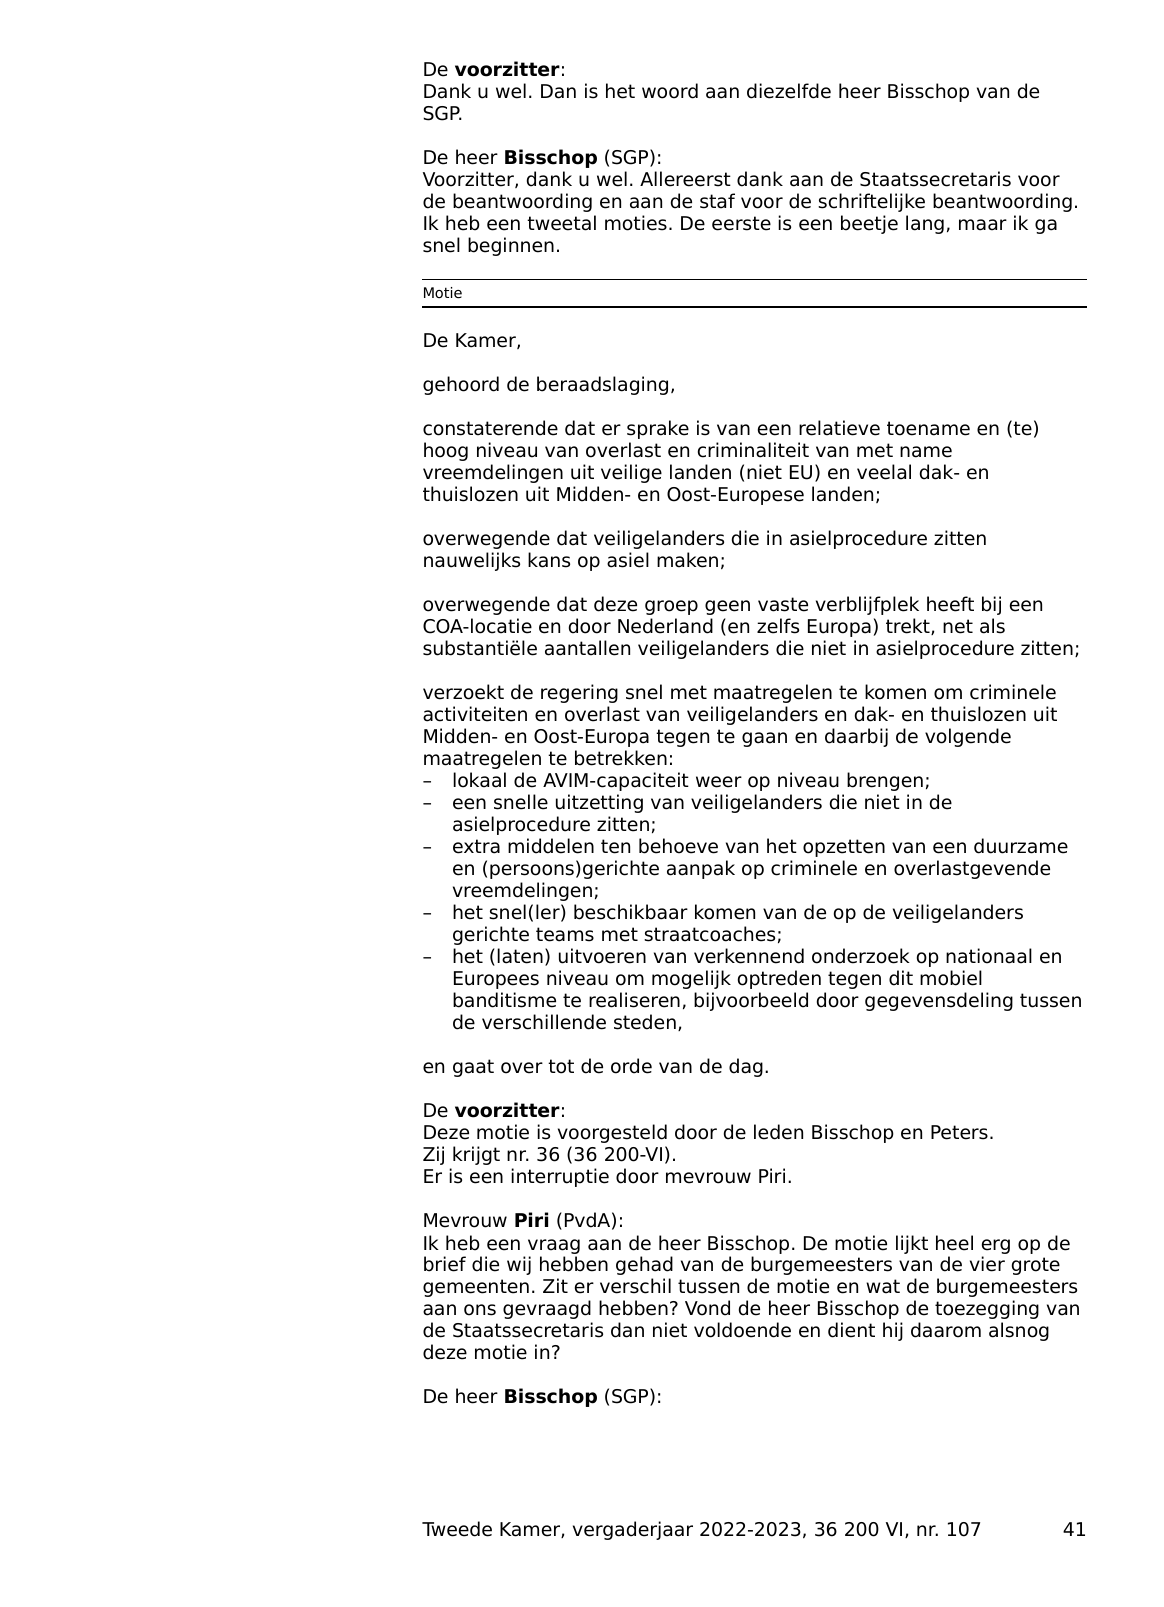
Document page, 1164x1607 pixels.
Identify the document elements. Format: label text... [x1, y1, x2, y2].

text gehoord de beraadslaging, [422, 374, 1087, 396]
text De voorzitter: [422, 59, 1087, 81]
text constaterende dat er sprake is van een relatieve toename en (te) hoog niveau van overlast en criminaliteit van met name vreemdelingen uit veilige landen (niet EU) en veelal dak- en thuislozen uit Midden- en Oost-Europese landen; [422, 418, 1087, 506]
text De heer Bisschop (SGP): [422, 1386, 1087, 1408]
text Dank u wel. Dan is het woord aan diezelfde heer Bisschop van de SGP. [422, 81, 1087, 125]
text Deze motie is voorgesteld door de leden Bisschop en Peters. [422, 1122, 1087, 1144]
text – het (laten) uitvoeren van verkennend onderzoek op nationaal en Europees niveau om mogelijk optreden tegen dit mobiel banditisme te realiseren, bijvoorbeeld door gegevensdeling tussen de verschillende steden, [422, 946, 1087, 1034]
text De voorzitter: [422, 1100, 1087, 1122]
text Zij krijgt nr. 36 (36 200-VI). [422, 1144, 1087, 1166]
text overwegende dat deze groep geen vaste verblijfplek heeft bij een COA-locatie en door Nederland (en zelfs Europa) trekt, net als substantiële aantallen veiligelanders die niet in asielprocedure zitten; [422, 594, 1087, 660]
text overwegende dat veiligelanders die in asielprocedure zitten nauwelijks kans op asiel maken; [422, 528, 1087, 572]
text verzoekt de regering snel met maatregelen te komen om criminele activiteiten en overlast van veiligelanders en dak- en thuislozen uit Midden- en Oost-Europa tegen te gaan en daarbij de volgende maatregelen te betrekken: [422, 682, 1087, 770]
text Mevrouw Piri (PvdA): [422, 1210, 1087, 1232]
text Voorzitter, dank u wel. Allereerst dank aan de Staatssecretaris voor de beantwoording en aan de staf voor de schriftelijke beantwoording. Ik heb een tweetal moties. De eerste is een beetje lang, maar ik ga snel beginnen. [422, 169, 1087, 257]
text De Kamer, [422, 329, 1087, 352]
text – lokaal de AVIM-capaciteit weer op niveau brengen; [422, 770, 1087, 792]
text en gaat over tot de orde van de dag. [422, 1056, 1087, 1078]
text – extra middelen ten behoeve van het opzetten van een duurzame en (persoons)gerichte aanpak op criminele en overlastgevende vreemdelingen; [422, 836, 1087, 902]
text – het snel(ler) beschikbaar komen van de op de veiligelanders gerichte teams met straatcoaches; [422, 902, 1087, 946]
text – een snelle uitzetting van veiligelanders die niet in de asielprocedure zitten; [422, 792, 1087, 836]
text Er is een interruptie door mevrouw Piri. [422, 1166, 1087, 1188]
text De heer Bisschop (SGP): [422, 147, 1087, 169]
table_header Motie [422, 280, 1087, 306]
text Ik heb een vraag aan de heer Bisschop. De motie lijkt heel erg op de brief die wij hebben gehad van de burgemeesters van de vier grote gemeenten. Zit er verschil tussen de motie en wat de burgemeesters aan ons gevraagd hebben? Vond de heer Bisschop de toezegging van de Staatssecretaris dan niet voldoende en dient hij daarom alsnog deze motie in? [422, 1232, 1087, 1364]
